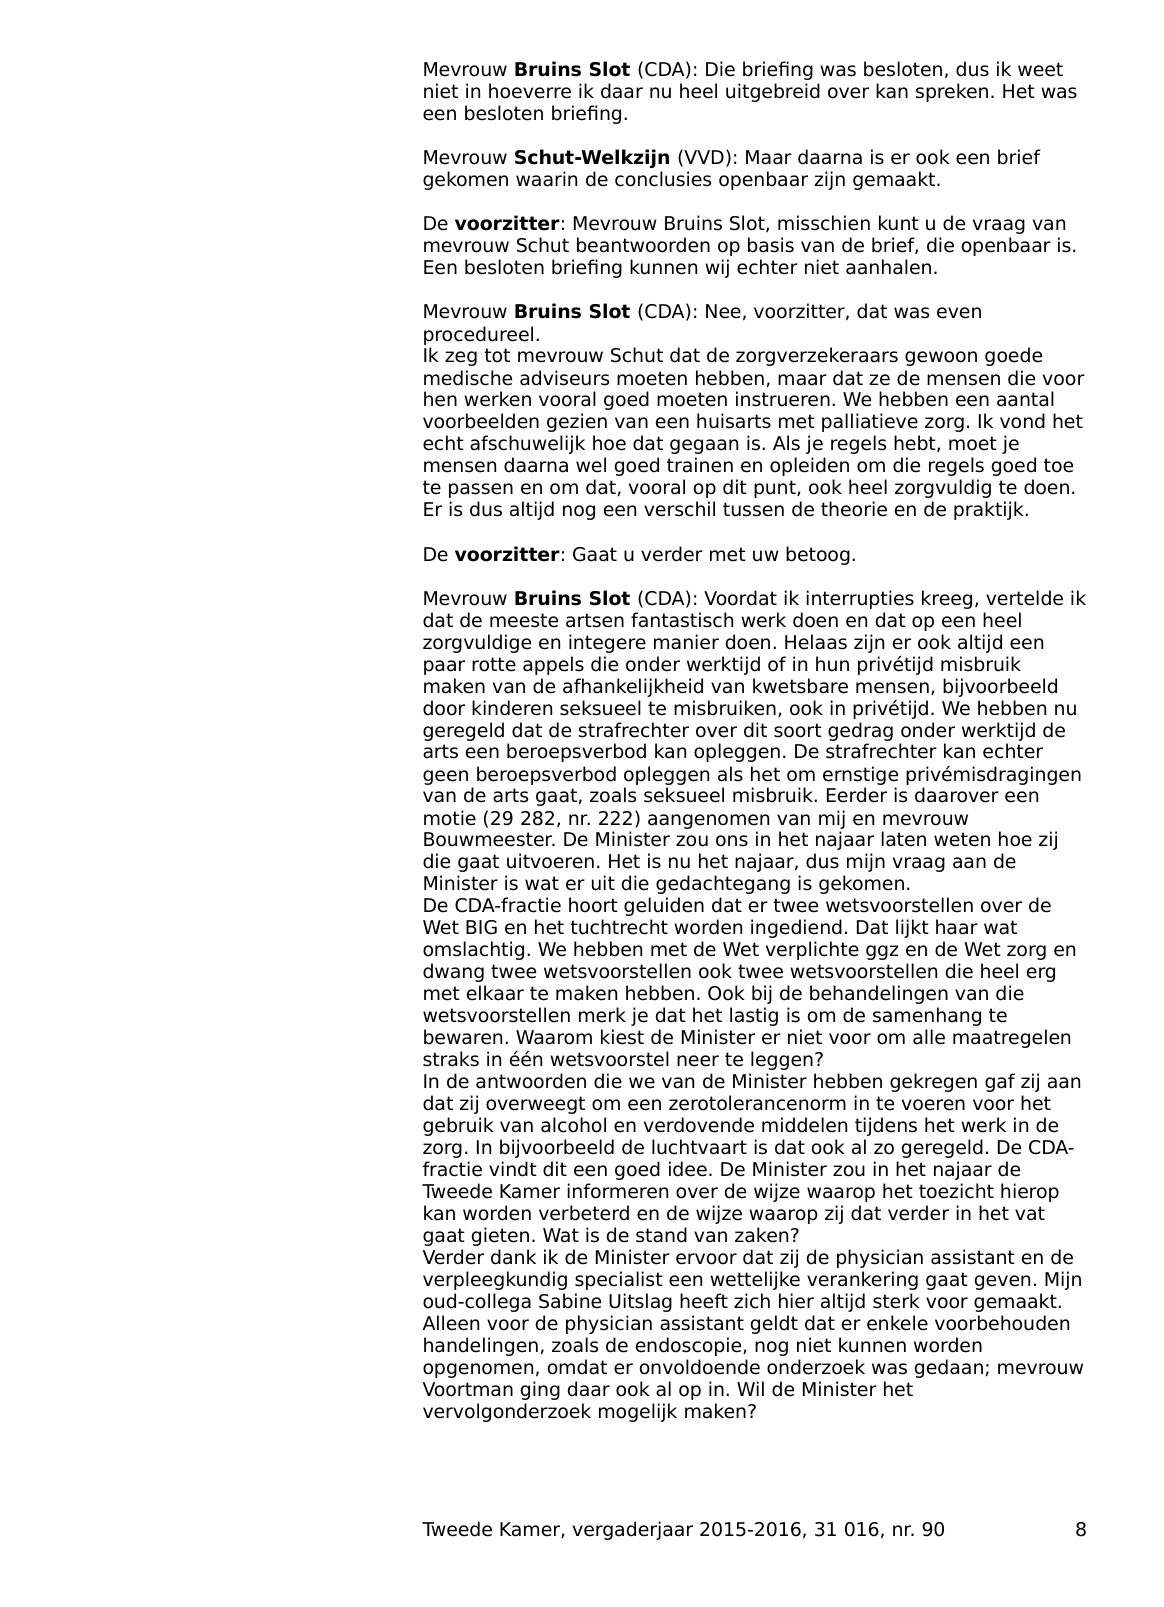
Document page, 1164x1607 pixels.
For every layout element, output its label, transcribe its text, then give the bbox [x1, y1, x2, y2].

text De voorzitter: Gaat u verder met uw betoog. [422, 543, 1087, 565]
text Mevrouw Bruins Slot (CDA): Die briefing was besloten, dus ik weet niet in hoeverre ik daar nu heel uitgebreid over kan spreken. Het was een besloten briefing. [422, 59, 1087, 125]
text Mevrouw Bruins Slot (CDA): Voordat ik interrupties kreeg, vertelde ik dat de meeste artsen fantastisch werk doen en dat op een heel zorgvuldige en integere manier doen. Helaas zijn er ook altijd een paar rotte appels die onder werktijd of in hun privétijd misbruik maken van de afhankelijkheid van kwetsbare mensen, bijvoorbeeld door kinderen seksueel te misbruiken, ook in privétijd. We hebben nu geregeld dat de strafrechter over dit soort gedrag onder werktijd de arts een beroepsverbod kan opleggen. De strafrechter kan echter geen beroepsverbod opleggen als het om ernstige privémisdragingen van de arts gaat, zoals seksueel misbruik. Eerder is daarover een motie (29 282, nr. 222) aangenomen van mij en mevrouw Bouwmeester. De Minister zou ons in het najaar laten weten hoe zij die gaat uitvoeren. Het is nu het najaar, dus mijn vraag aan de Minister is wat er uit die gedachtegang is gekomen. [422, 588, 1087, 895]
text In de antwoorden die we van de Minister hebben gekregen gaf zij aan dat zij overweegt om een zerotolerancenorm in te voeren voor het gebruik van alcohol en verdovende middelen tijdens het werk in de zorg. In bijvoorbeeld de luchtvaart is dat ook al zo geregeld. De CDA-fractie vindt dit een goed idee. De Minister zou in het najaar de Tweede Kamer informeren over de wijze waarop het toezicht hierop kan worden verbeterd en de wijze waarop zij dat verder in het vat gaat gieten. Wat is de stand van zaken? [422, 1071, 1087, 1247]
text Mevrouw Schut-Welkzijn (VVD): Maar daarna is er ook een brief gekomen waarin de conclusies openbaar zijn gemaakt. [422, 147, 1087, 191]
text Mevrouw Bruins Slot (CDA): Nee, voorzitter, dat was even procedureel. [422, 301, 1087, 345]
text De CDA-fractie hoort geluiden dat er twee wetsvoorstellen over de Wet BIG en het tuchtrecht worden ingediend. Dat lijkt haar wat omslachtig. We hebben met de Wet verplichte ggz en de Wet zorg en dwang twee wetsvoorstellen ook twee wetsvoorstellen die heel erg met elkaar te maken hebben. Ook bij de behandelingen van die wetsvoorstellen merk je dat het lastig is om de samenhang te bewaren. Waarom kiest de Minister er niet voor om alle maatregelen straks in één wetsvoorstel neer te leggen? [422, 895, 1087, 1071]
text De voorzitter: Mevrouw Bruins Slot, misschien kunt u de vraag van mevrouw Schut beantwoorden op basis van de brief, die openbaar is. Een besloten briefing kunnen wij echter niet aanhalen. [422, 213, 1087, 279]
text Ik zeg tot mevrouw Schut dat de zorgverzekeraars gewoon goede medische adviseurs moeten hebben, maar dat ze de mensen die voor hen werken vooral goed moeten instrueren. We hebben een aantal voorbeelden gezien van een huisarts met palliatieve zorg. Ik vond het echt afschuwelijk hoe dat gegaan is. Als je regels hebt, moet je mensen daarna wel goed trainen en opleiden om die regels goed toe te passen en om dat, vooral op dit punt, ook heel zorgvuldig te doen. Er is dus altijd nog een verschil tussen de theorie en de praktijk. [422, 345, 1087, 521]
text Verder dank ik de Minister ervoor dat zij de physician assistant en de verpleegkundig specialist een wettelijke verankering gaat geven. Mijn oud-collega Sabine Uitslag heeft zich hier altijd sterk voor gemaakt. Alleen voor de physician assistant geldt dat er enkele voorbehouden handelingen, zoals de endoscopie, nog niet kunnen worden opgenomen, omdat er onvoldoende onderzoek was gedaan; mevrouw Voortman ging daar ook al op in. Wil de Minister het vervolgonderzoek mogelijk maken? [422, 1247, 1087, 1423]
